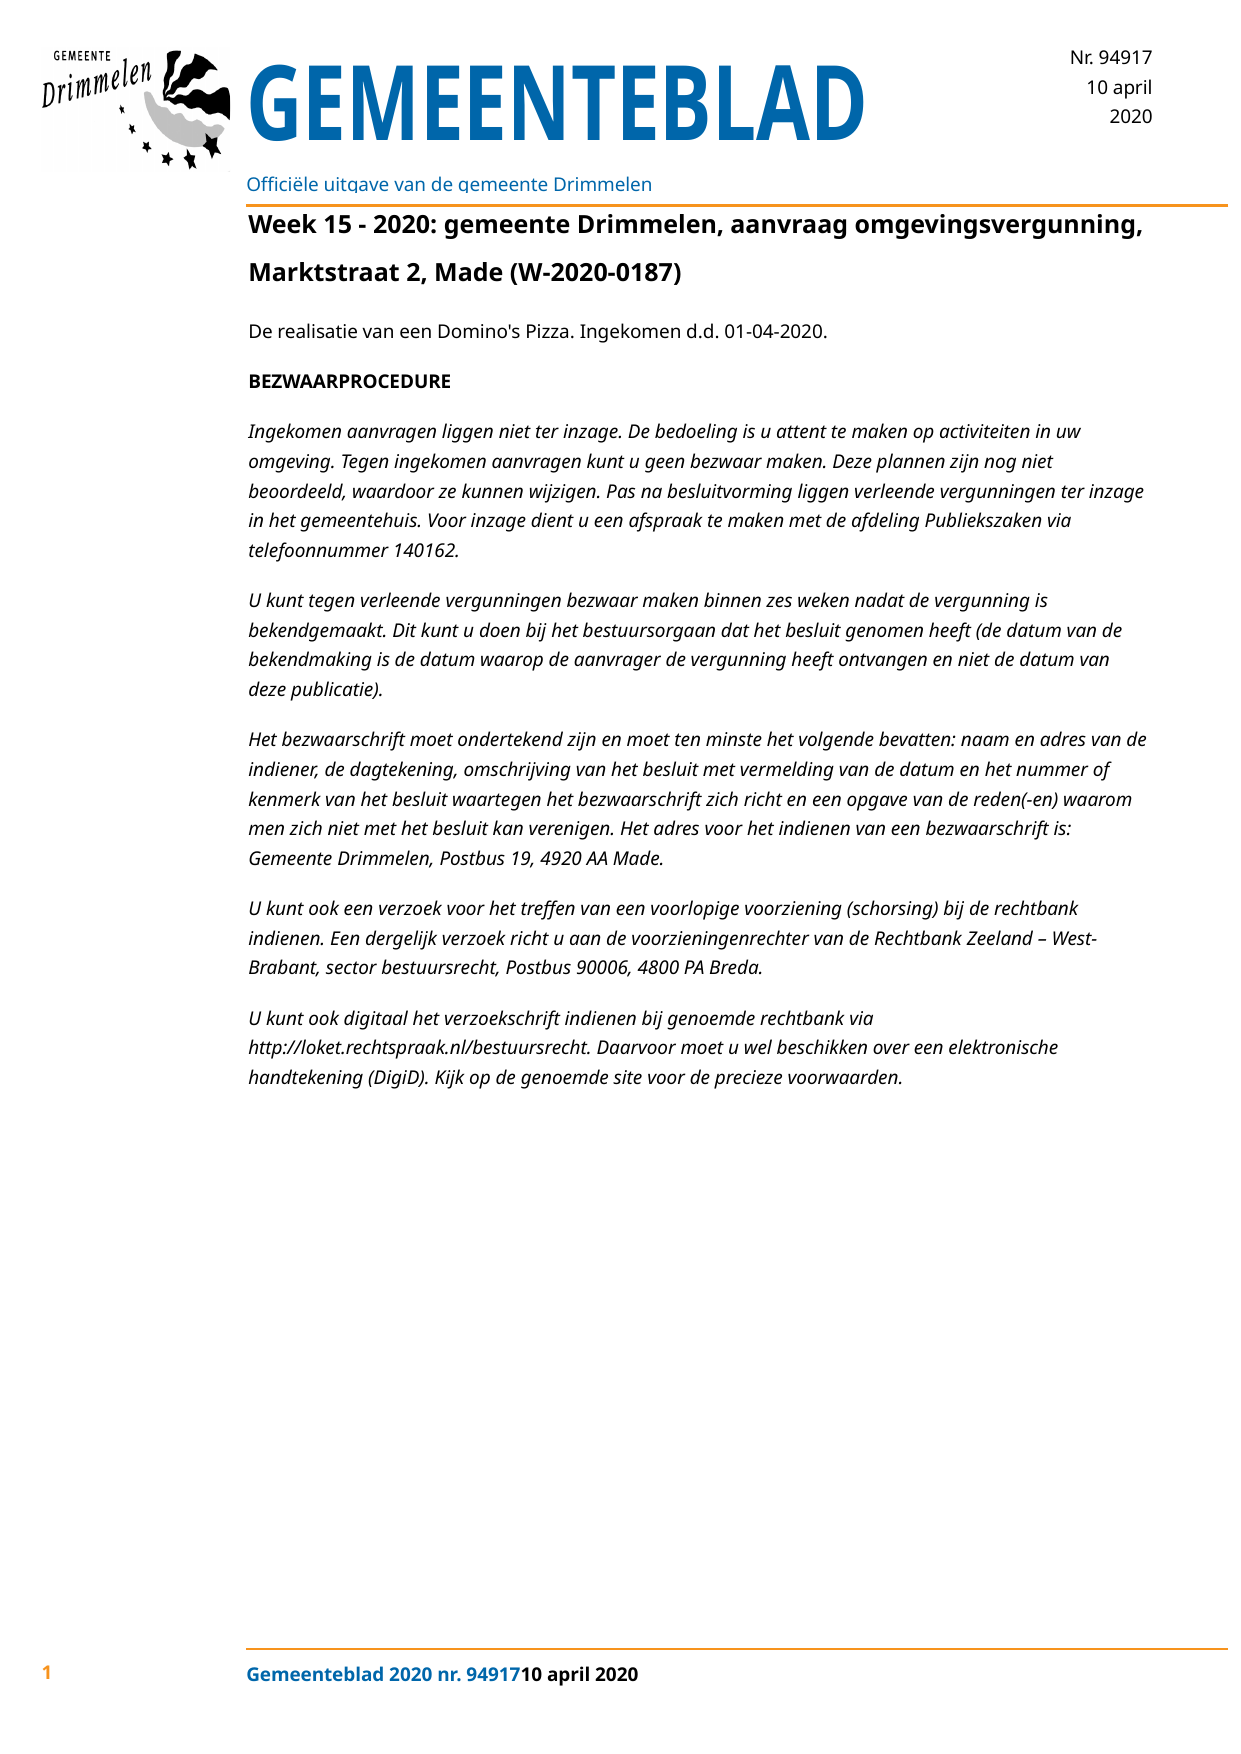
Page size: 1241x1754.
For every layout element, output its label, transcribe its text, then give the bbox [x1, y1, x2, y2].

picture [41, 47, 231, 172]
text U kunt ook digitaal het verzoekschrift indienen bij genoemde rechtbank via http://loket.rechtspraak.nl/bestuursrecht. Daarvoor moet u wel beschikken over een elektronische handtekening (DigiD). Kijk op de genoemde site voor de precieze voorwaarden. [248, 1005, 1152, 1090]
text De realisatie van een Domino's Pizza. Ingekomen d.d. 01-04-2020. [248, 318, 1152, 344]
text Ingekomen aanvragen liggen niet ter inzage. De bedoeling is u attent te maken op activiteiten in uw omgeving. Tegen ingekomen aanvragen kunt u geen bezwaar maken. Deze plannen zijn nog niet beoordeeld, waardoor ze kunnen wijzigen. Pas na besluitvorming liggen verleende vergunningen ter inzage in het gemeentehuis. Voor inzage dient u een afspraak te maken met de afdeling Publiekszaken via telefoonnummer 140162. [248, 419, 1152, 563]
text U kunt tegen verleende vergunningen bezwaar maken binnen zes weken nadat de vergunning is bekendgemaakt. Dit kunt u doen bij het bestuursorgaan dat het besluit genomen heeft (de datum van de bekendmaking is de datum waarop de aanvrager de vergunning heeft ontvangen en niet de datum van deze publicatie). [248, 587, 1152, 702]
text BEZWAARPROCEDURE [248, 368, 1152, 394]
text U kunt ook een verzoek voor het treffen van een voorlopige voorziening (schorsing) bij de rechtbank indienen. Een dergelijk verzoek richt u aan de voorzieningenrechter van de Rechtbank Zeeland – West-Brabant, sector bestuursrecht, Postbus 90006, 4800 PA Breda. [248, 895, 1152, 980]
text Week 15 - 2020: gemeente Drimmelen, aanvraag omgevingsvergunning, Marktstraat 2, Made (W-2020-0187) [248, 207, 1152, 288]
text Het bezwaarschrift moet ondertekend zijn en moet ten minste het volgende bevatten: naam en adres van de indiener, de dagtekening, omschrijving van het besluit met vermelding van de datum en het nummer of kenmerk van het besluit waartegen het bezwaarschrift zich richt en een opgave van de reden(-en) waarom men zich niet met het besluit kan verenigen. Het adres voor het indienen van een bezwaarschrift is: Gemeente Drimmelen, Postbus 19, 4920 AA Made. [248, 727, 1152, 871]
